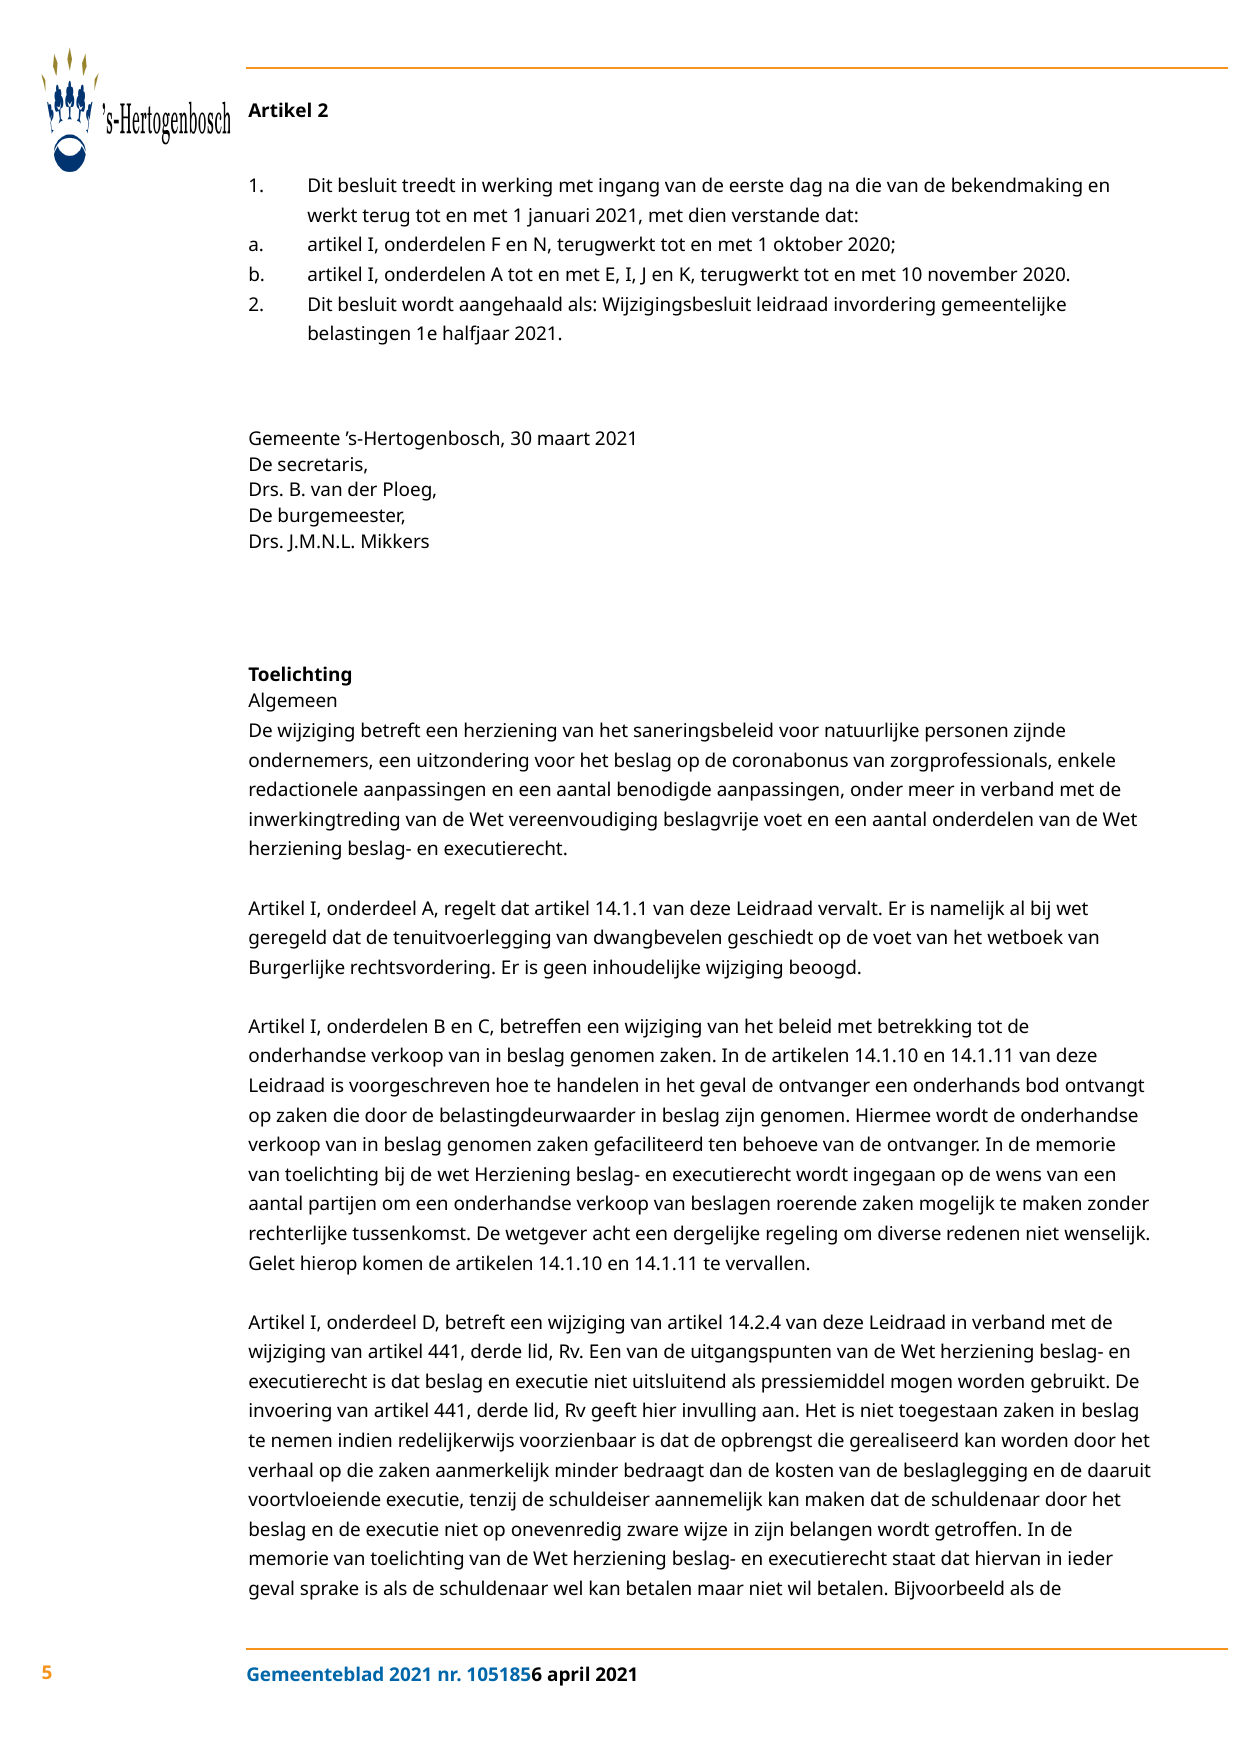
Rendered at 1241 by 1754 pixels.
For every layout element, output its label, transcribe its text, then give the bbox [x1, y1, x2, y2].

text Drs. J.M.N.L. Mikkers [248, 528, 1152, 554]
text Artikel I, onderdelen B en C, betreffen een wijziging van het beleid met betrekking tot de onderhandse verkoop van in beslag genomen zaken. In de artikelen 14.1.10 en 14.1.11 van deze Leidraad is voorgeschreven hoe te handelen in het geval de ontvanger een onderhands bod ontvangt op zaken die door de belastingdeurwaarder in beslag zijn genomen. Hiermee wordt de onderhandse verkoop van in beslag genomen zaken gefaciliteerd ten behoeve van de ontvanger. In de memorie van toelichting bij de wet Herziening beslag- en executierecht wordt ingegaan op de wens van een aantal partijen om een onderhandse verkoop van beslagen roerende zaken mogelijk te maken zonder rechterlijke tussenkomst. De wetgever acht een dergelijke regeling om diverse redenen niet wenselijk. Gelet hierop komen de artikelen 14.1.10 en 14.1.11 te vervallen. [248, 1013, 1152, 1275]
text Artikel I, onderdeel A, regelt dat artikel 14.1.1 van deze Leidraad vervalt. Er is namelijk al bij wet geregeld dat de tenuitvoerlegging van dwangbevelen geschiedt op de voet van het wetboek van Burgerlijke rechtsvordering. Er is geen inhoudelijke wijziging beoogd. [248, 895, 1152, 979]
picture [41, 47, 231, 172]
text De burgemeester, [248, 502, 1152, 528]
list artikel I, onderdelen A tot en met E, I, J en K, terugwerkt tot en met 10 november 2020. [248, 261, 1152, 287]
text Gemeente ’s-Hertogenbosch, 30 maart 2021 [248, 425, 1152, 451]
text De wijziging betreft een herziening van het saneringsbeleid voor natuurlijke personen zijnde ondernemers, een uitzondering voor het beslag op de coronabonus van zorgprofessionals, enkele redactionele aanpassingen en een aantal benodigde aanpassingen, onder meer in verband met de inwerkingtreding van de Wet vereenvoudiging beslagvrije voet en een aantal onderdelen van de Wet herziening beslag- en executierecht. [248, 717, 1152, 861]
list artikel I, onderdelen F en N, terugwerkt tot en met 1 oktober 2020; [248, 232, 1152, 257]
text Algemeen [248, 688, 1152, 713]
list Dit besluit treedt in werking met ingang van de eerste dag na die van de bekendmaking en werkt terug tot en met 1 januari 2021, met dien verstande dat: [248, 172, 1152, 228]
text Toelichting [248, 659, 1152, 688]
text De secretaris, [248, 451, 1152, 477]
list Dit besluit wordt aangehaald als: Wijzigingsbesluit leidraad invordering gemeentelijke belastingen 1e halfjaar 2021. [248, 291, 1152, 346]
text Artikel 2 [248, 95, 1152, 123]
text Artikel I, onderdeel D, betreft een wijziging van artikel 14.2.4 van deze Leidraad in verband met de wijziging van artikel 441, derde lid, Rv. Een van de uitgangspunten van de Wet herziening beslag- en executierecht is dat beslag en executie niet uitsluitend als pressiemiddel mogen worden gebruikt. De invoering van artikel 441, derde lid, Rv geeft hier invulling aan. Het is niet toegestaan zaken in beslag te nemen indien redelijkerwijs voorzienbaar is dat de opbrengst die gerealiseerd kan worden door het verhaal op die zaken aanmerkelijk minder bedraagt dan de kosten van de beslaglegging en de daaruit voortvloeiende executie, tenzij de schuldeiser aannemelijk kan maken dat de schuldenaar door het beslag en de executie niet op onevenredig zware wijze in zijn belangen wordt getroffen. In de memorie van toelichting van de Wet herziening beslag- en executierecht staat dat hiervan in ieder geval sprake is als de schuldenaar wel kan betalen maar niet wil betalen. Bijvoorbeeld als de [248, 1309, 1152, 1601]
text Drs. B. van der Ploeg, [248, 477, 1152, 502]
